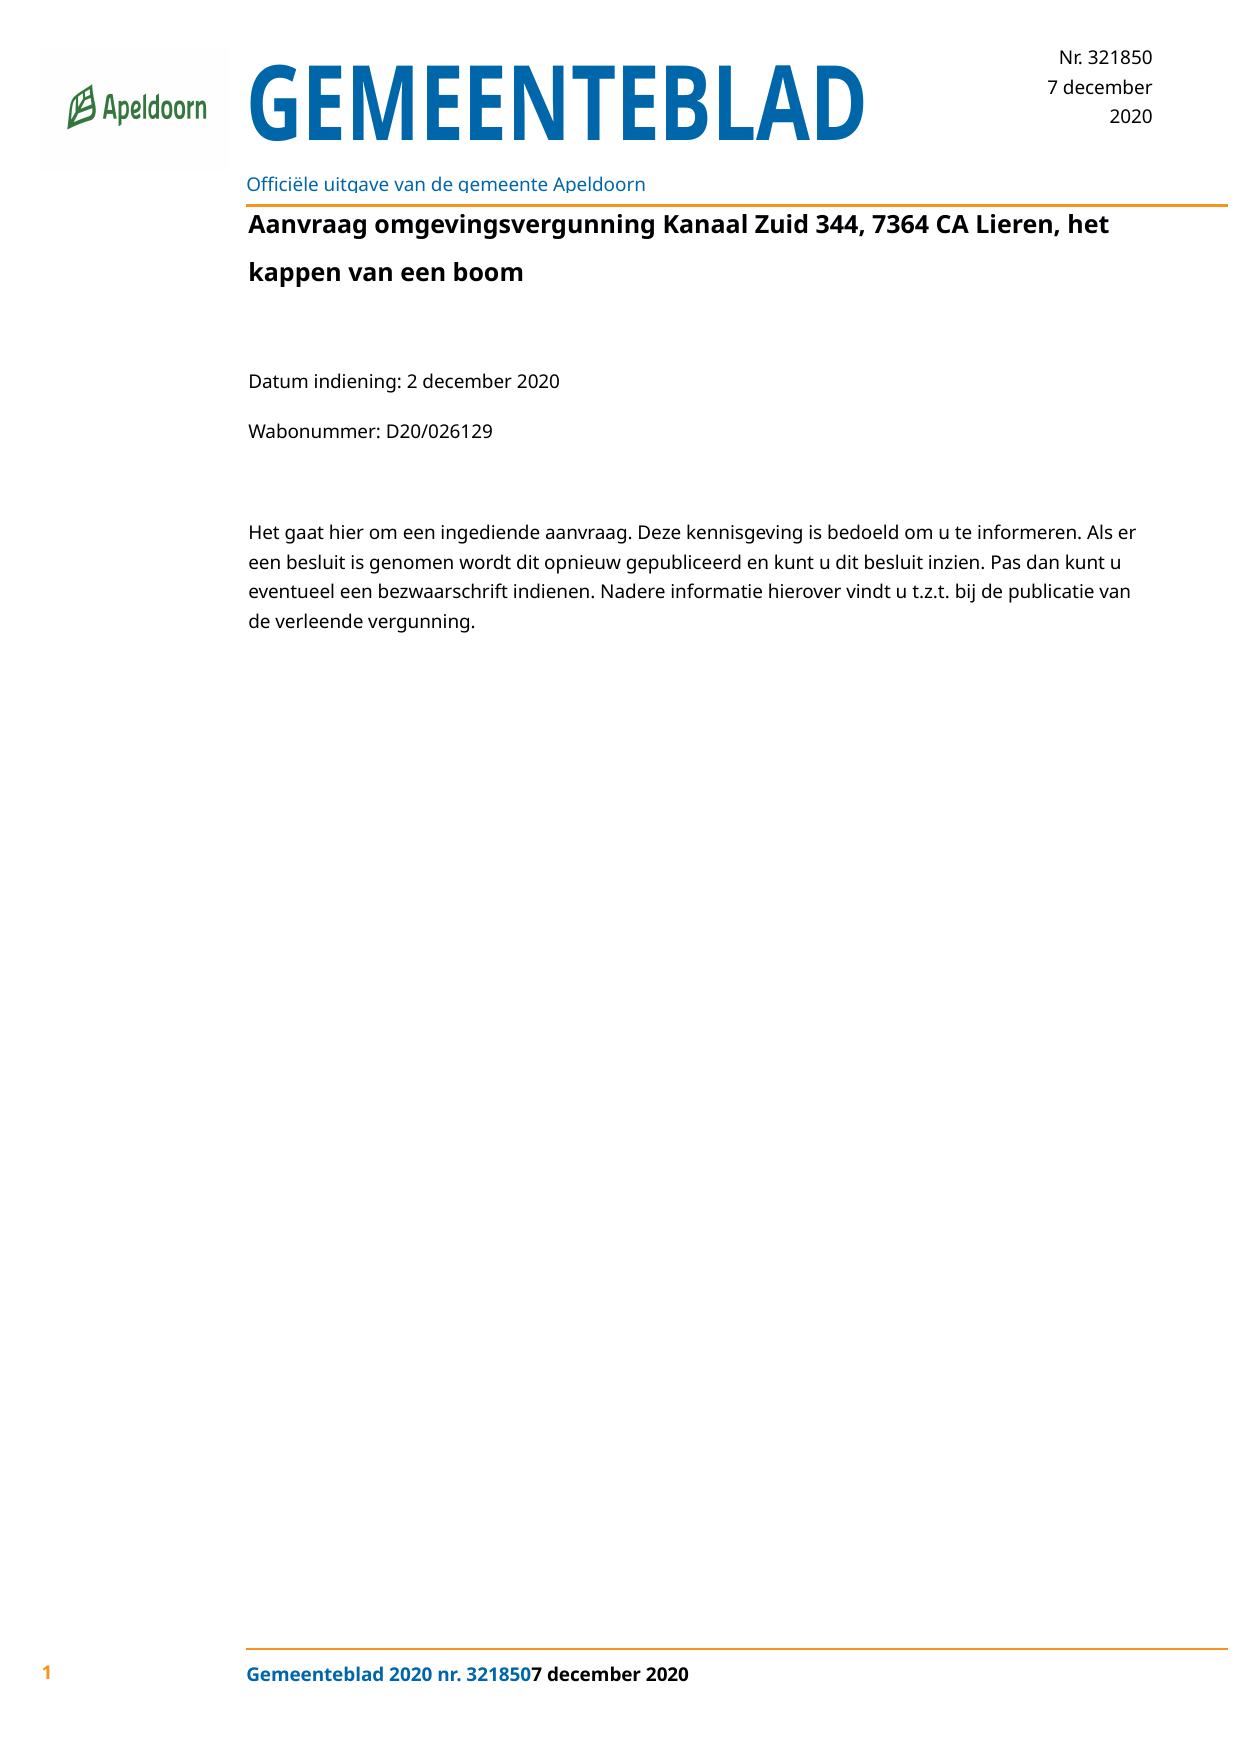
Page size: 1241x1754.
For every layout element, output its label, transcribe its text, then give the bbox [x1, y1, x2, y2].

text Wabonummer: D20/026129 [248, 419, 1152, 444]
text Het gaat hier om een ingediende aanvraag. Deze kennisgeving is bedoeld om u te informeren. Als er een besluit is genomen wordt dit opnieuw gepubliceerd en kunt u dit besluit inzien. Pas dan kunt u eventueel een bezwaarschrift indienen. Nadere informatie hierover vindt u t.z.t. bij de publicatie van de verleende vergunning. [248, 519, 1152, 634]
picture [41, 47, 231, 172]
text Aanvraag omgevingsvergunning Kanaal Zuid 344, 7364 CA Lieren, het kappen van een boom [248, 207, 1152, 288]
text Datum indiening: 2 december 2020 [248, 368, 1152, 394]
